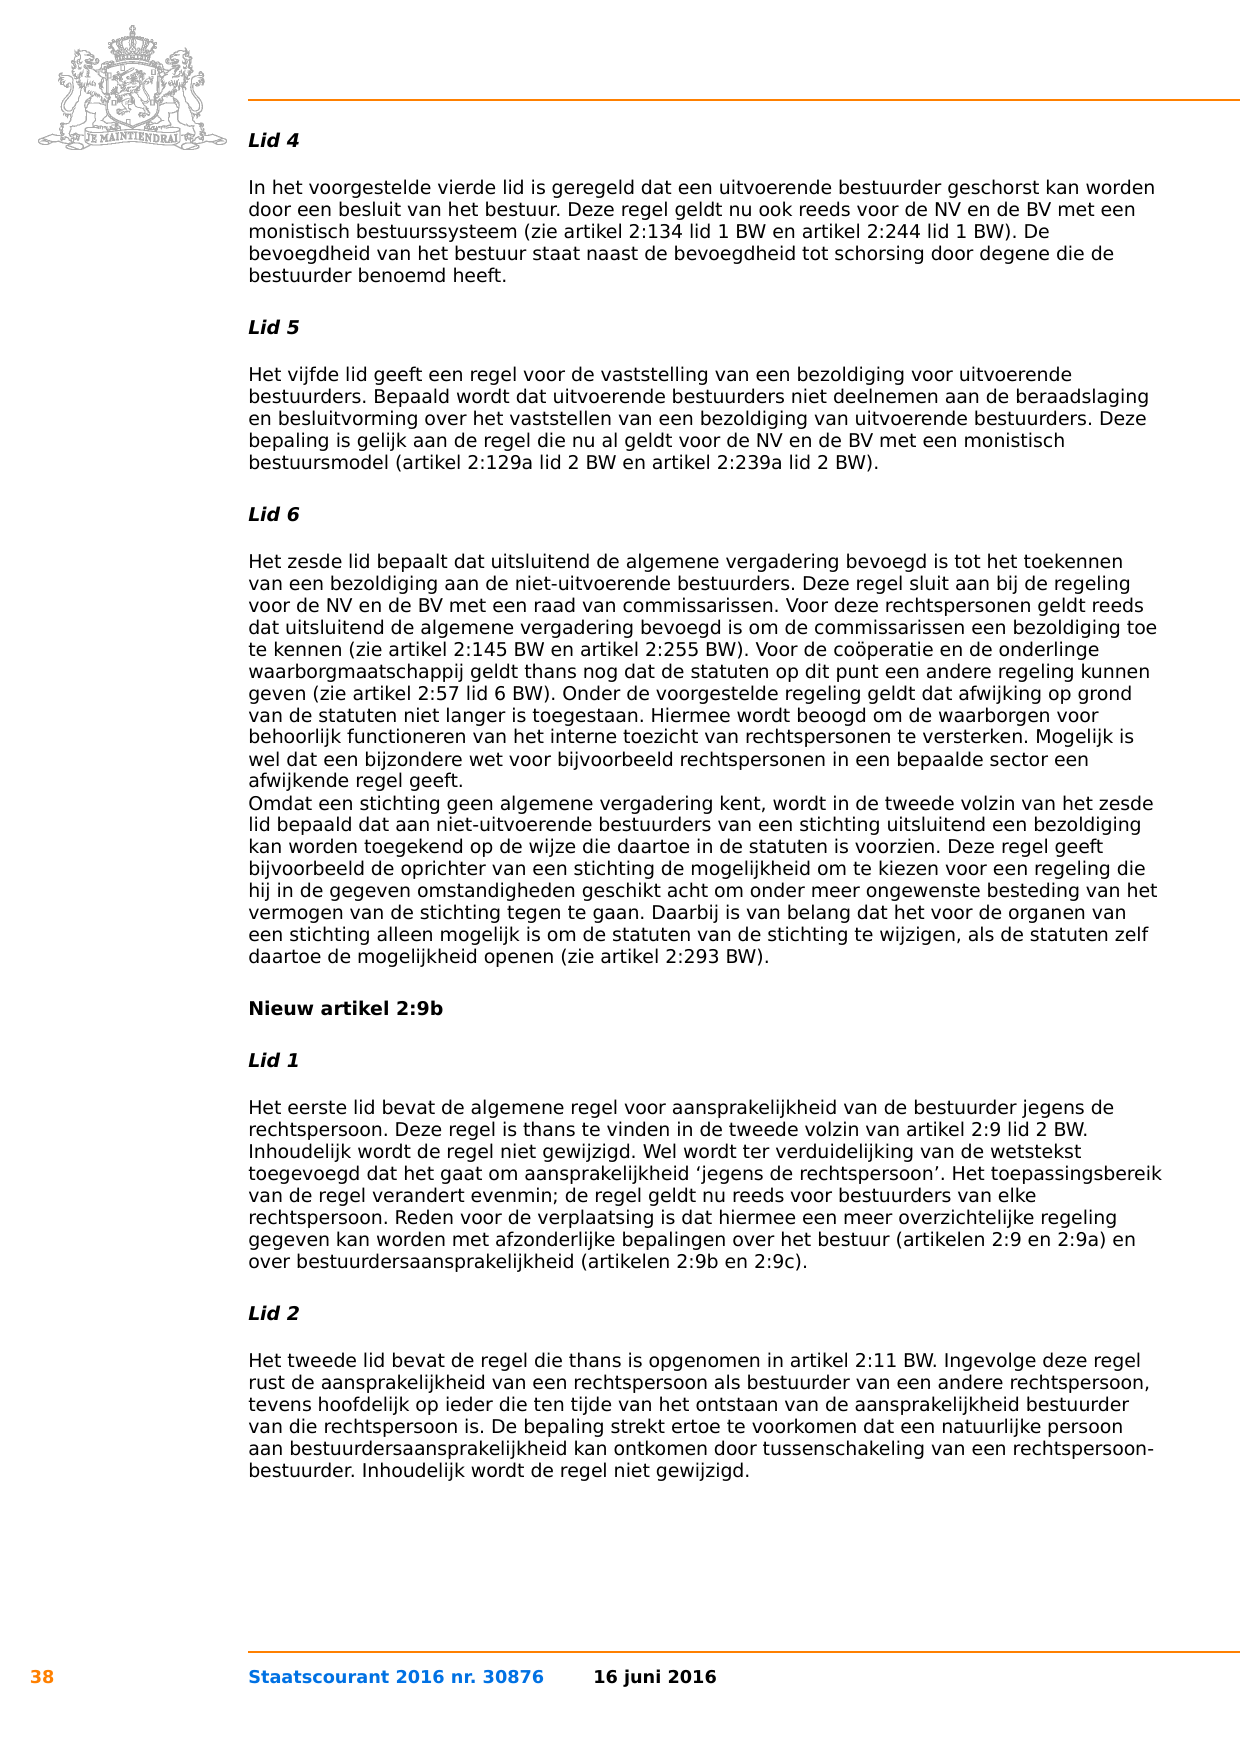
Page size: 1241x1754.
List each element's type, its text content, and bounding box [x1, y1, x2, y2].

picture [38, 25, 227, 150]
subtitle Nieuw artikel 2:9b [248, 998, 1163, 1020]
subtitle Lid 5 [248, 317, 1163, 339]
text Omdat een stichting geen algemene vergadering kent, wordt in de tweede volzin van het zesde lid bepaald dat aan niet-uitvoerende bestuurders van een stichting uitsluitend een bezoldiging kan worden toegekend op de wijze die daartoe in de statuten is voorzien. Deze regel geeft bijvoorbeeld de oprichter van een stichting de mogelijkheid om te kiezen voor een regeling die hij in de gegeven omstandigheden geschikt acht om onder meer ongewenste besteding van het vermogen van de stichting tegen te gaan. Daarbij is van belang dat het voor de organen van een stichting alleen mogelijk is om de statuten van de stichting te wijzigen, als de statuten zelf daartoe de mogelijkheid openen (zie artikel 2:293 BW). [248, 792, 1163, 968]
subtitle Lid 1 [248, 1050, 1163, 1072]
text Het vijfde lid geeft een regel voor de vaststelling van een bezoldiging voor uitvoerende bestuurders. Bepaald wordt dat uitvoerende bestuurders niet deelnemen aan de beraadslaging en besluitvorming over het vaststellen van een bezoldiging van uitvoerende bestuurders. Deze bepaling is gelijk aan de regel die nu al geldt voor de NV en de BV met een monistisch bestuursmodel (artikel 2:129a lid 2 BW en artikel 2:239a lid 2 BW). [248, 364, 1163, 474]
text Het zesde lid bepaalt dat uitsluitend de algemene vergadering bevoegd is tot het toekennen van een bezoldiging aan de niet-uitvoerende bestuurders. Deze regel sluit aan bij de regeling voor de NV en de BV met een raad van commissarissen. Voor deze rechtspersonen geldt reeds dat uitsluitend de algemene vergadering bevoegd is om de commissarissen een bezoldiging toe te kennen (zie artikel 2:145 BW en artikel 2:255 BW). Voor de coöperatie en de onderlinge waarborgmaatschappij geldt thans nog dat de statuten op dit punt een andere regeling kunnen geven (zie artikel 2:57 lid 6 BW). Onder de voorgestelde regeling geldt dat afwijking op grond van de statuten niet langer is toegestaan. Hiermee wordt beoogd om de waarborgen voor behoorlijk functioneren van het interne toezicht van rechtspersonen te versterken. Mogelijk is wel dat een bijzondere wet voor bijvoorbeeld rechtspersonen in een bepaalde sector een afwijkende regel geeft. [248, 551, 1163, 792]
subtitle Lid 4 [248, 130, 1163, 152]
text Het tweede lid bevat de regel die thans is opgenomen in artikel 2:11 BW. Ingevolge deze regel rust de aansprakelijkheid van een rechtspersoon als bestuurder van een andere rechtspersoon, tevens hoofdelijk op ieder die ten tijde van het ontstaan van de aansprakelijkheid bestuurder van die rechtspersoon is. De bepaling strekt ertoe te voorkomen dat een natuurlijke persoon aan bestuurdersaansprakelijkheid kan ontkomen door tussenschakeling van een rechtspersoon-bestuurder. Inhoudelijk wordt de regel niet gewijzigd. [248, 1350, 1163, 1482]
text In het voorgestelde vierde lid is geregeld dat een uitvoerende bestuurder geschorst kan worden door een besluit van het bestuur. Deze regel geldt nu ook reeds voor de NV en de BV met een monistisch bestuurssysteem (zie artikel 2:134 lid 1 BW en artikel 2:244 lid 1 BW). De bevoegdheid van het bestuur staat naast de bevoegdheid tot schorsing door degene die de bestuurder benoemd heeft. [248, 177, 1163, 287]
text Het eerste lid bevat de algemene regel voor aansprakelijkheid van de bestuurder jegens de rechtspersoon. Deze regel is thans te vinden in de tweede volzin van artikel 2:9 lid 2 BW. Inhoudelijk wordt de regel niet gewijzigd. Wel wordt ter verduidelijking van de wetstekst toegevoegd dat het gaat om aansprakelijkheid ‘jegens de rechtspersoon’. Het toepassingsbereik van de regel verandert evenmin; de regel geldt nu reeds voor bestuurders van elke rechtspersoon. Reden voor de verplaatsing is dat hiermee een meer overzichtelijke regeling gegeven kan worden met afzonderlijke bepalingen over het bestuur (artikelen 2:9 en 2:9a) en over bestuurdersaansprakelijkheid (artikelen 2:9b en 2:9c). [248, 1097, 1163, 1273]
subtitle Lid 2 [248, 1303, 1163, 1325]
subtitle Lid 6 [248, 504, 1163, 526]
